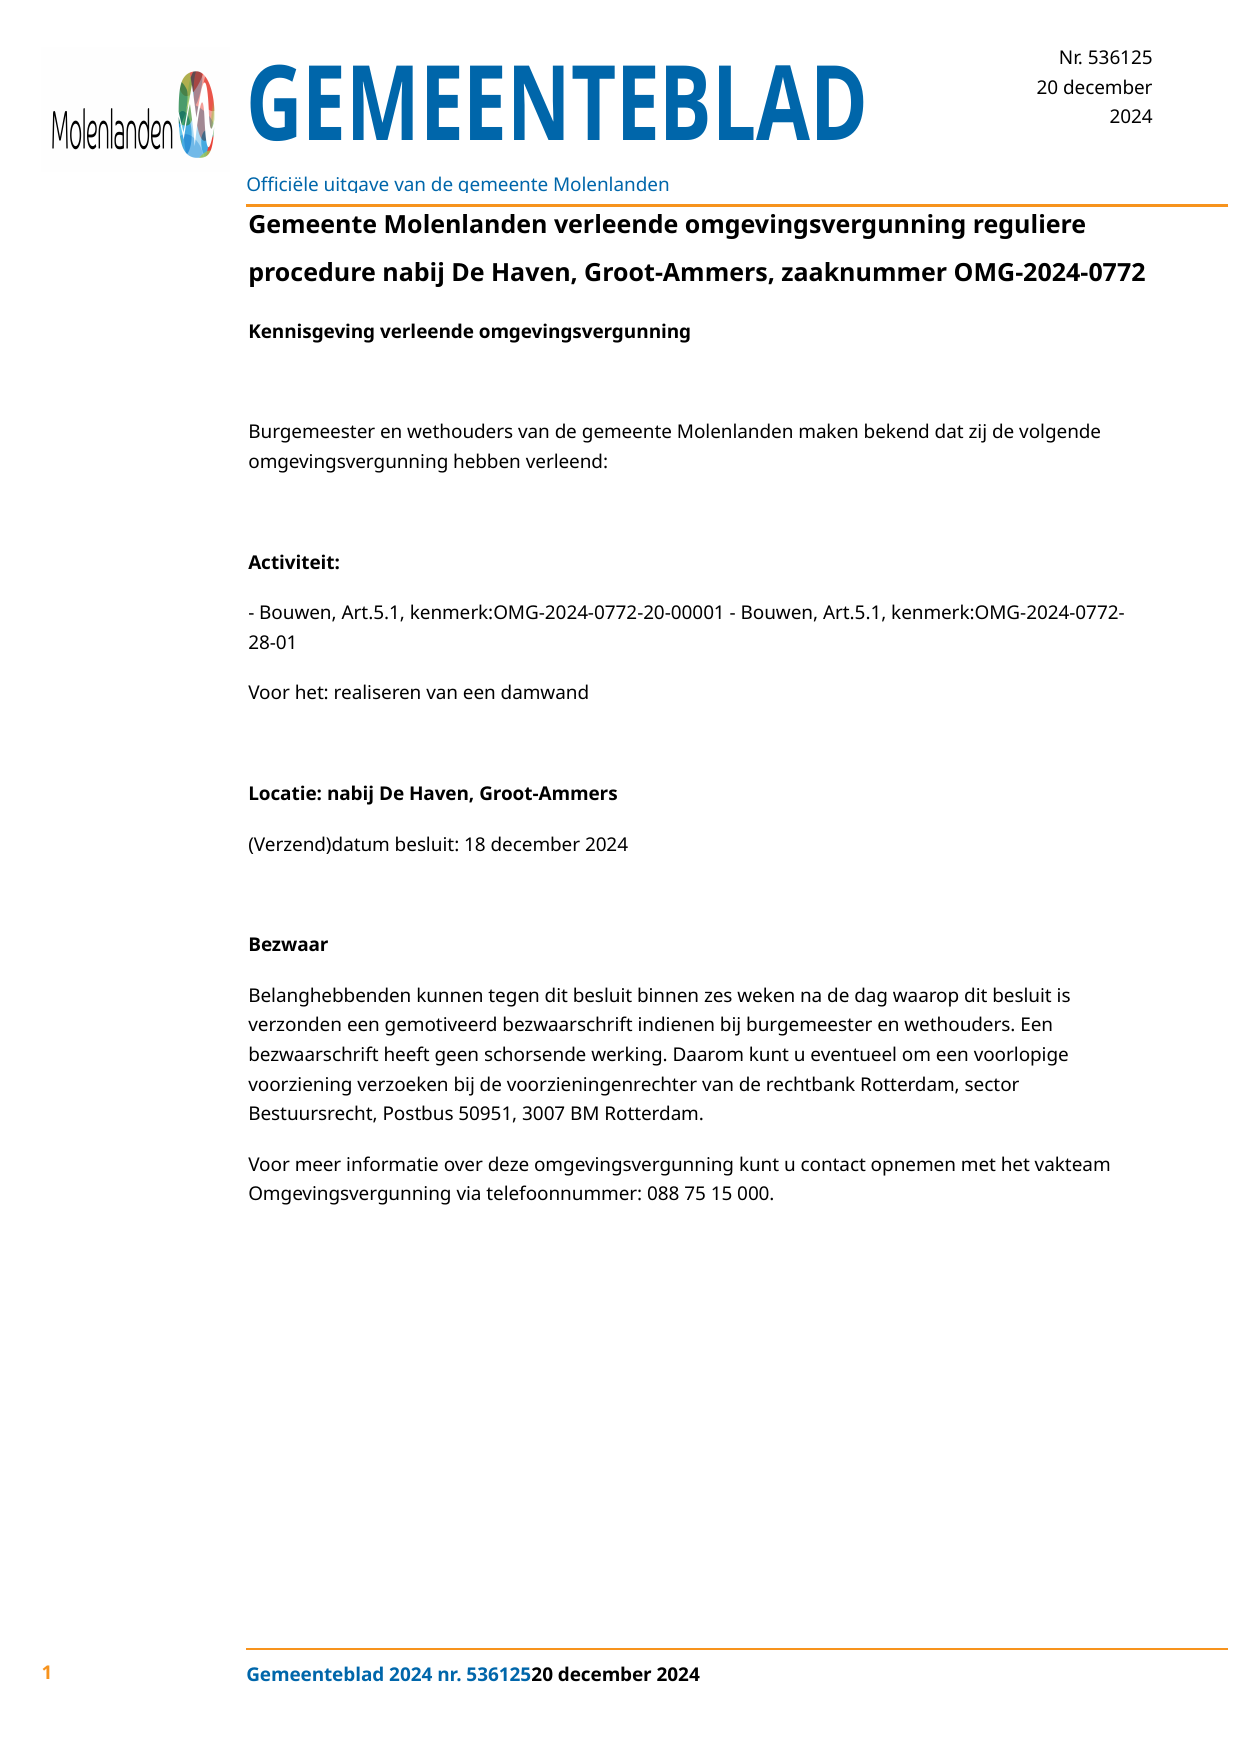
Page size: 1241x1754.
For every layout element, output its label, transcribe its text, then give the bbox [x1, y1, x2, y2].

text Activiteit: [248, 549, 1152, 575]
text Voor meer informatie over deze omgevingsvergunning kunt u contact opnemen met het vakteam Omgevingsvergunning via telefoonnummer: 088 75 15 000. [248, 1151, 1152, 1206]
text Voor het: realiseren van een damwand [248, 679, 1152, 705]
text - Bouwen, Art.5.1, kenmerk:OMG-2024-0772-20-00001 - Bouwen, Art.5.1, kenmerk:OMG-2024-0772-28-01 [248, 599, 1152, 655]
text Burgemeester en wethouders van de gemeente Molenlanden maken bekend dat zij de volgende omgevingsvergunning hebben verleend: [248, 419, 1152, 474]
text Locatie: nabij De Haven, Groot-Ammers [248, 780, 1152, 806]
text Belanghebbenden kunnen tegen dit besluit binnen zes weken na de dag waarop dit besluit is verzonden een gemotiveerd bezwaarschrift indienen bij burgemeester en wethouders. Een bezwaarschrift heeft geen schorsende werking. Daarom kunt u eventueel om een voorlopige voorziening verzoeken bij de voorzieningenrechter van de rechtbank Rotterdam, sector Bestuursrecht, Postbus 50951, 3007 BM Rotterdam. [248, 982, 1152, 1126]
picture [41, 47, 231, 172]
text (Verzend)datum besluit: 18 december 2024 [248, 831, 1152, 857]
text Kennisgeving verleende omgevingsvergunning [248, 318, 1152, 344]
text Gemeente Molenlanden verleende omgevingsvergunning reguliere procedure nabij De Haven, Groot-Ammers, zaaknummer OMG-2024-0772 [248, 207, 1152, 288]
text Bezwaar [248, 932, 1152, 957]
